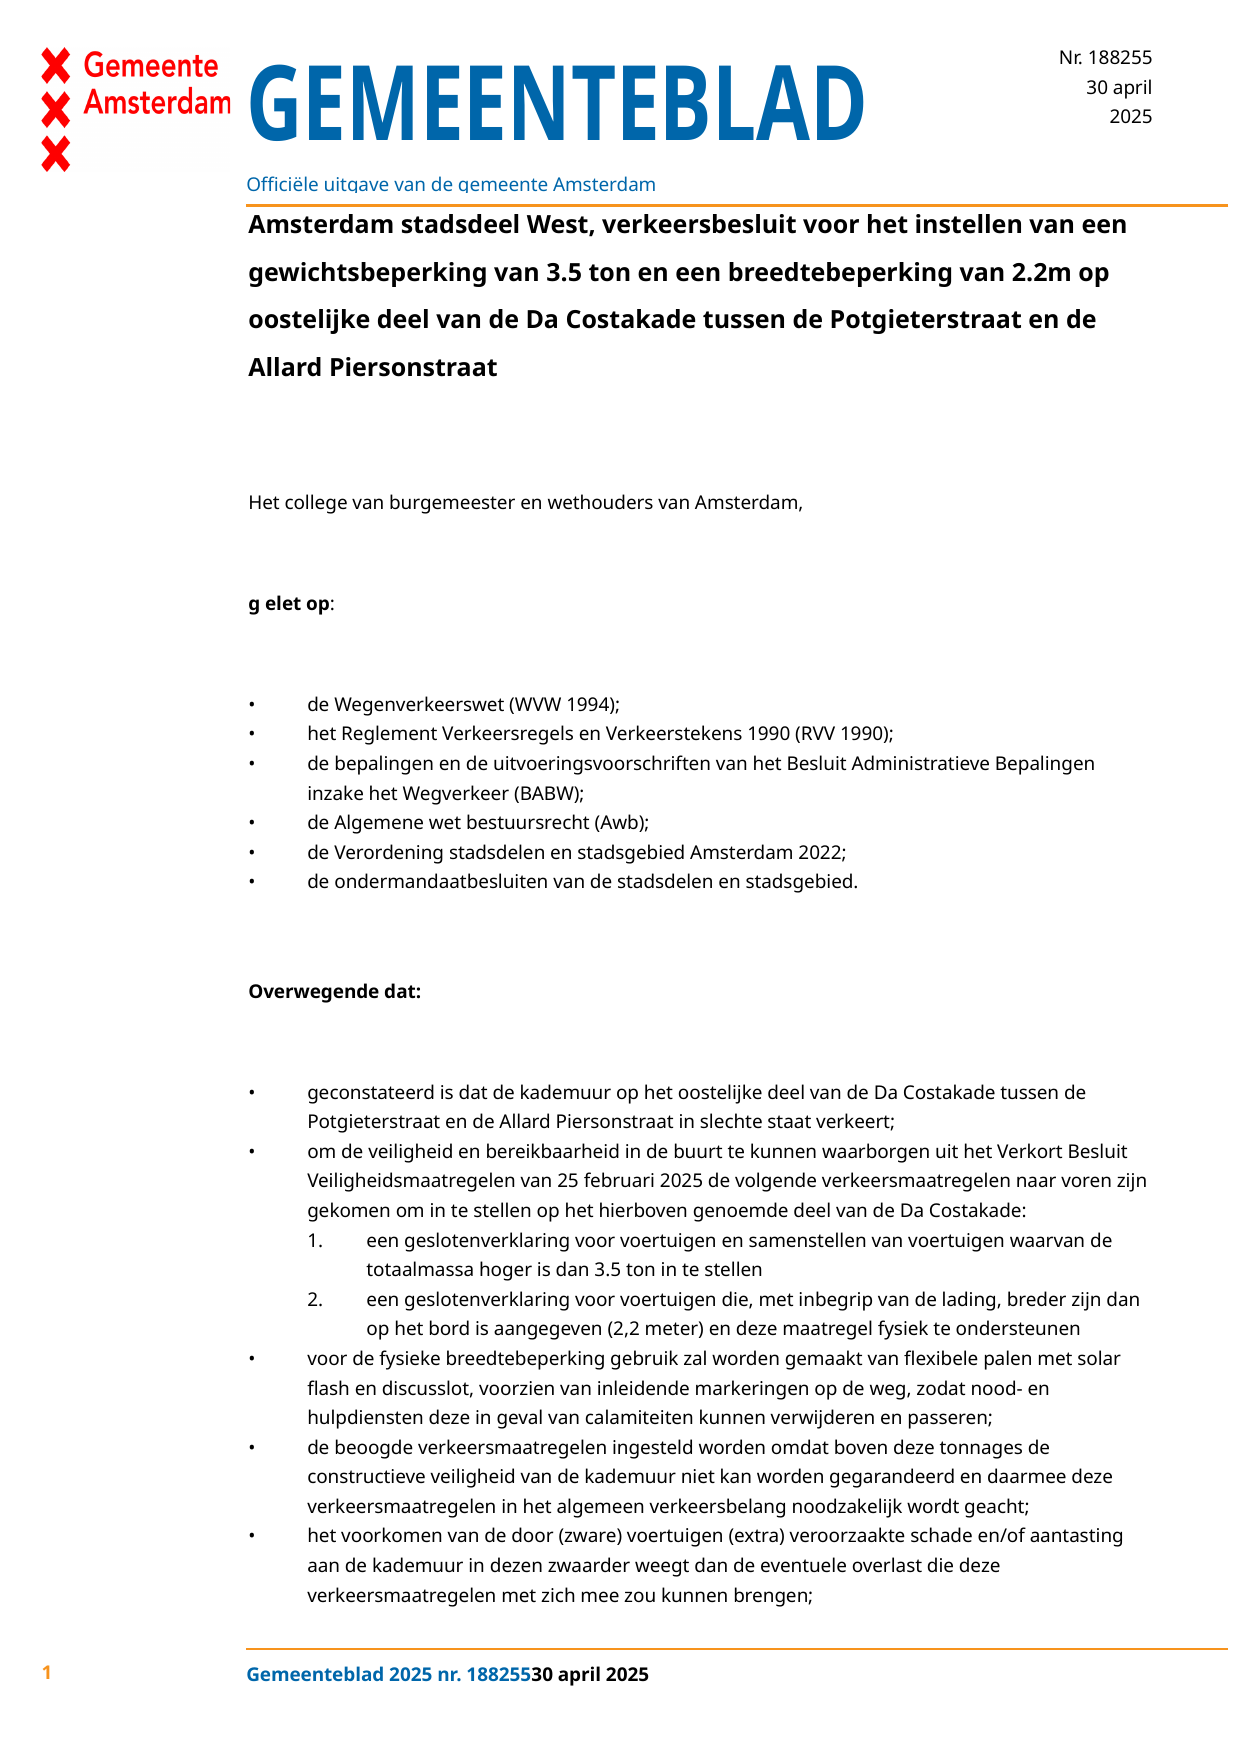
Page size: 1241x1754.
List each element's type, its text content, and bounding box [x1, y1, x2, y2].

list de Wegenverkeerswet (WVW 1994); [248, 691, 1152, 717]
list geconstateerd is dat de kademuur op het oostelijke deel van de Da Costakade tussen de Potgieterstraat en de Allard Piersonstraat in slechte staat verkeert; [248, 1079, 1152, 1134]
text Het college van burgemeester en wethouders van Amsterdam, [248, 489, 1152, 515]
list de bepalingen en de uitvoeringsvoorschriften van het Besluit Administratieve Bepalingen inzake het Wegverkeer (BABW); [248, 750, 1152, 805]
list een geslotenverklaring voor voertuigen die, met inbegrip van de lading, breder zijn dan op het bord is aangegeven (2,2 meter) en deze maatregel fysiek te ondersteunen [307, 1286, 1152, 1341]
list de Algemene wet bestuursrecht (Awb); [248, 809, 1152, 835]
text g elet op: [248, 590, 1152, 616]
text Overwegende dat: [248, 978, 1152, 1004]
list de beoogde verkeersmaatregelen ingesteld worden omdat boven deze tonnages de constructieve veiligheid van de kademuur niet kan worden gegarandeerd en daarmee deze verkeersmaatregelen in het algemeen verkeersbelang noodzakelijk wordt geacht; [248, 1434, 1152, 1519]
picture [41, 47, 231, 172]
list om de veiligheid en bereikbaarheid in de buurt te kunnen waarborgen uit het Verkort Besluit Veiligheidsmaatregelen van 25 februari 2025 de volgende verkeersmaatregelen naar voren zijn gekomen om in te stellen op het hierboven genoemde deel van de Da Costakade: [248, 1138, 1152, 1223]
list voor de fysieke breedtebeperking gebruik zal worden gemaakt van flexibele palen met solar flash en discusslot, voorzien van inleidende markeringen op de weg, zodat nood- en hulpdiensten deze in geval van calamiteiten kunnen verwijderen en passeren; [248, 1345, 1152, 1430]
text Amsterdam stadsdeel West, verkeersbesluit voor het instellen van een gewichtsbeperking van 3.5 ton en een breedtebeperking van 2.2m op oostelijke deel van de Da Costakade tussen de Potgieterstraat en de Allard Piersonstraat [248, 207, 1152, 384]
list het Reglement Verkeersregels en Verkeerstekens 1990 (RVV 1990); [248, 721, 1152, 746]
list het voorkomen van de door (zware) voertuigen (extra) veroorzaakte schade en/of aantasting aan de kademuur in dezen zwaarder weegt dan de eventuele overlast die deze verkeersmaatregelen met zich mee zou kunnen brengen; [248, 1523, 1152, 1607]
list de ondermandaatbesluiten van de stadsdelen en stadsgebied. [248, 868, 1152, 894]
list een geslotenverklaring voor voertuigen en samenstellen van voertuigen waarvan de totaalmassa hoger is dan 3.5 ton in te stellen [307, 1227, 1152, 1282]
list de Verordening stadsdelen en stadsgebied Amsterdam 2022; [248, 839, 1152, 864]
